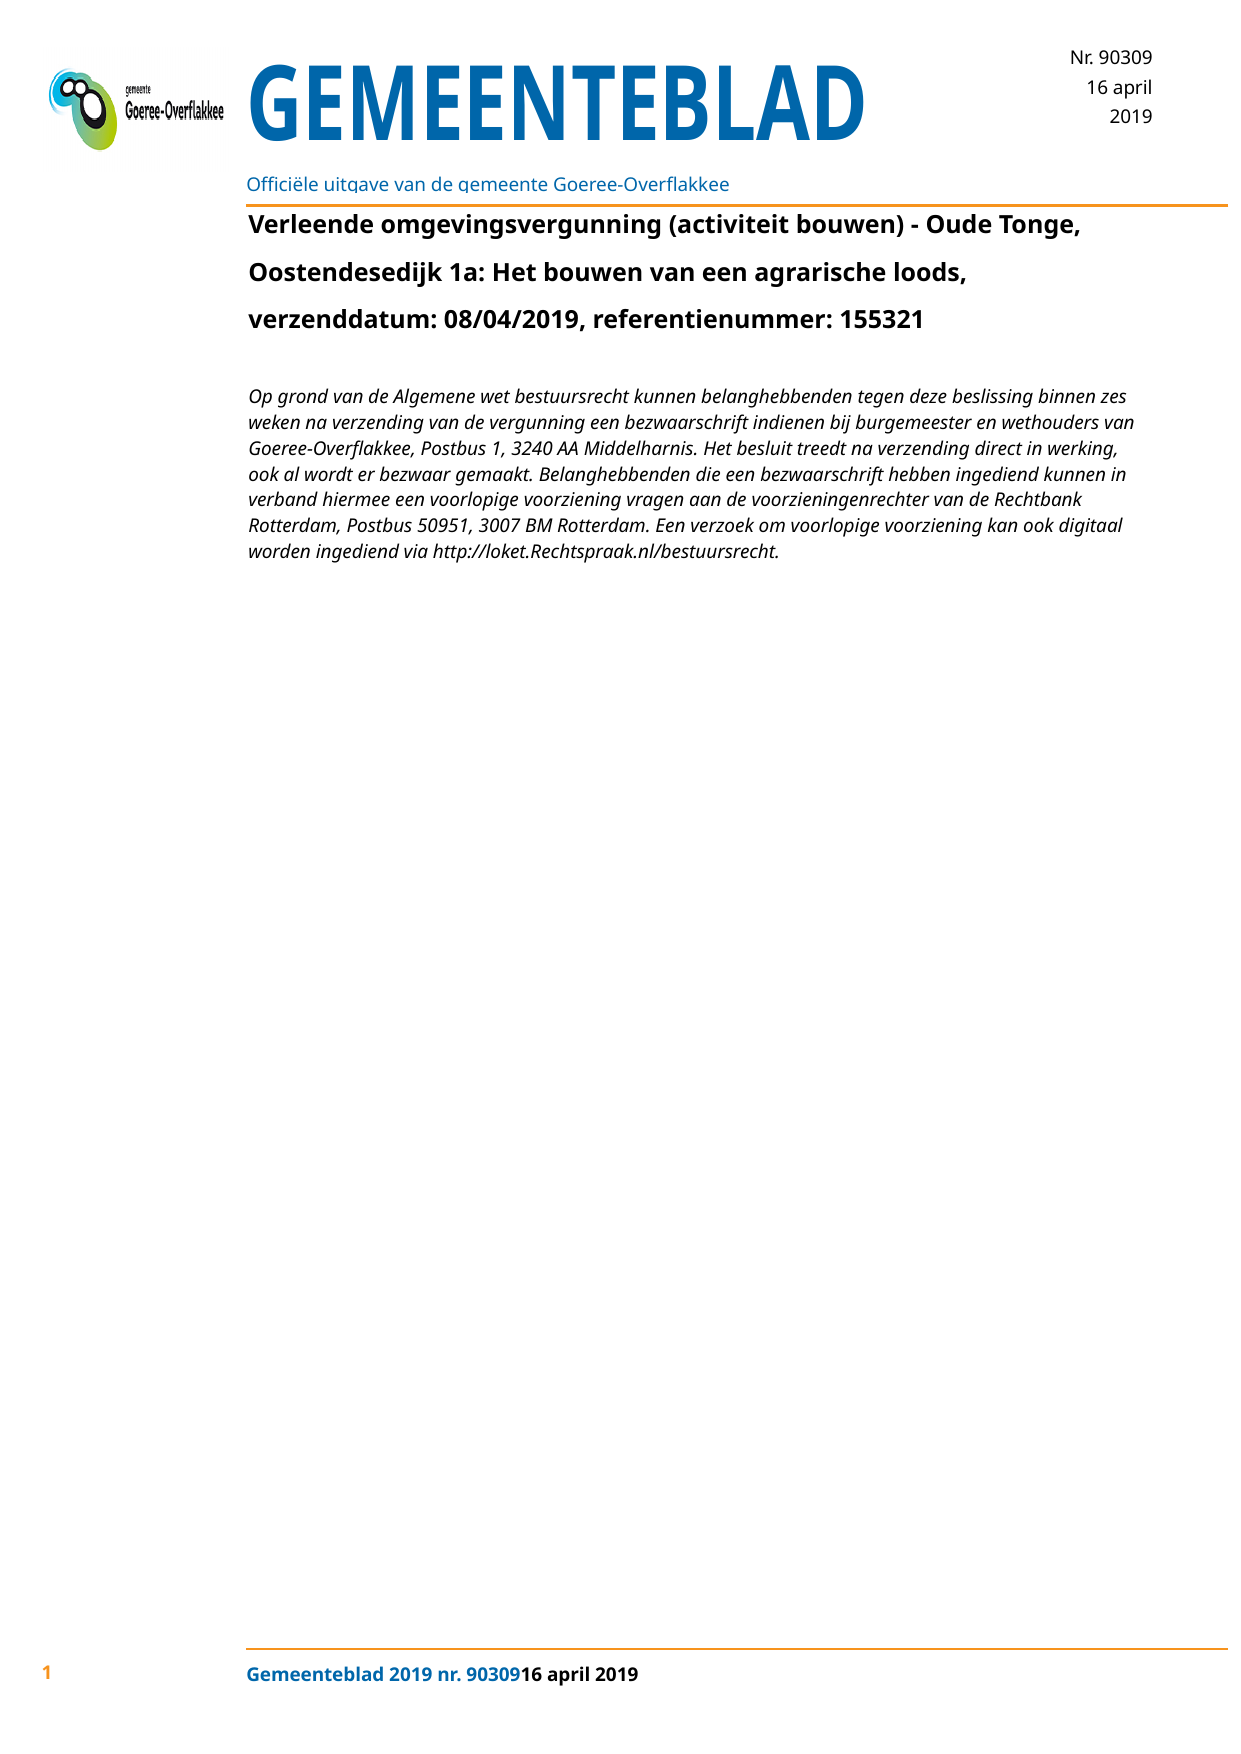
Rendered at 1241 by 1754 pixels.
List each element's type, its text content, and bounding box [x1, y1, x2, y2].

text Verleende omgevingsvergunning (activiteit bouwen) - Oude Tonge, Oostendesedijk 1a: Het bouwen van een agrarische loods, verzenddatum: 08/04/2019, referentienummer: 155321 [248, 207, 1152, 336]
picture [41, 47, 231, 172]
text Op grond van de Algemene wet bestuursrecht kunnen belanghebbenden tegen deze beslissing binnen zes weken na verzending van de vergunning een bezwaarschrift indienen bij burgemeester en wethouders van Goeree-Overflakkee, Postbus 1, 3240 AA Middelharnis. Het besluit treedt na verzending direct in werking, ook al wordt er bezwaar gemaakt. Belanghebbenden die een bezwaarschrift hebben ingediend kunnen in verband hiermee een voorlopige voorziening vragen aan de voorzieningenrechter van de Rechtbank Rotterdam, Postbus 50951, 3007 BM Rotterdam. Een verzoek om voorlopige voorziening kan ook digitaal worden ingediend via http://loket.Rechtspraak.nl/bestuursrecht. [248, 384, 1152, 564]
